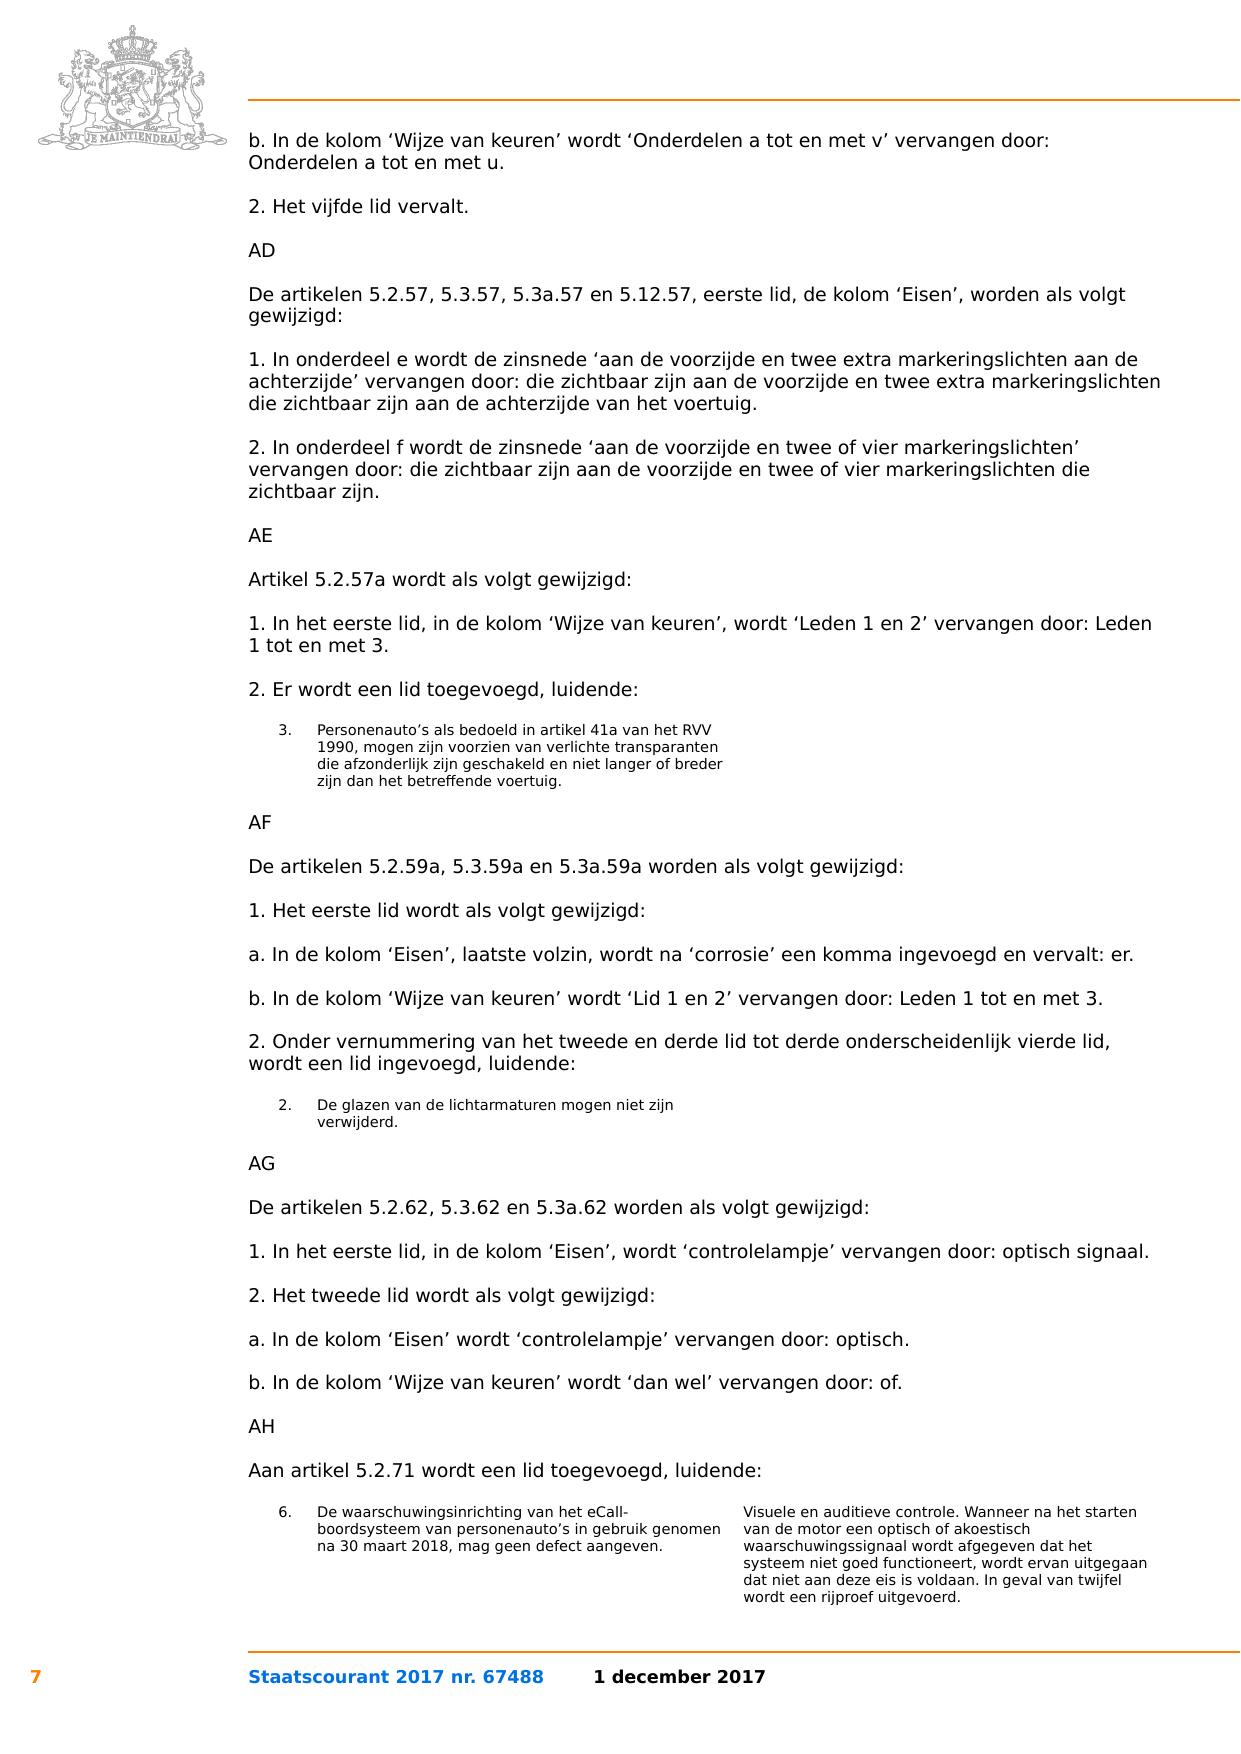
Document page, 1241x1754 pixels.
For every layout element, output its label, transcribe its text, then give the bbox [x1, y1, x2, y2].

picture [38, 25, 227, 150]
text AF [248, 812, 1163, 834]
text De artikelen 5.2.59a, 5.3.59a en 5.3a.59a worden als volgt gewijzigd: [248, 856, 1163, 878]
text a. In de kolom ‘Eisen’ wordt ‘controlelampje’ vervangen door: optisch. [248, 1328, 1163, 1350]
text 1. In het eerste lid, in de kolom ‘Wijze van keuren’, wordt ‘Leden 1 en 2’ vervangen door: Leden 1 tot en met 3. [248, 613, 1163, 657]
text 2. Het vijfde lid vervalt. [248, 196, 1163, 218]
text AH [248, 1416, 1163, 1438]
text 1. Het eerste lid wordt als volgt gewijzigd: [248, 900, 1163, 922]
table_header [737, 722, 1163, 790]
text b. In de kolom ‘Wijze van keuren’ wordt ‘Onderdelen a tot en met v’ vervangen door: Onderdelen a tot en met u. [248, 130, 1163, 174]
text a. In de kolom ‘Eisen’, laatste volzin, wordt na ‘corrosie’ een komma ingevoegd en vervalt: er. [248, 944, 1163, 966]
table_header [737, 1097, 1163, 1131]
text 2. In onderdeel f wordt de zinsnede ‘aan de voorzijde en twee of vier markeringslichten’ vervangen door: die zichtbaar zijn aan de voorzijde en twee of vier markeringslichten die zichtbaar zijn. [248, 437, 1163, 503]
table_header De waarschuwingsinrichting van het eCall-boordsysteem van personenauto’s in gebruik genomen na 30 maart 2018, mag geen defect aangeven. [311, 1504, 737, 1606]
table_header Personenauto’s als bedoeld in artikel 41a van het RVV 1990, mogen zijn voorzien van verlichte transparanten die afzonderlijk zijn geschakeld en niet langer of breder zijn dan het betreffende voertuig. [311, 722, 737, 790]
table_header De glazen van de lichtarmaturen mogen niet zijn verwijderd. [311, 1097, 737, 1131]
text AE [248, 525, 1163, 547]
text 1. In onderdeel e wordt de zinsnede ‘aan de voorzijde en twee extra markeringslichten aan de achterzijde’ vervangen door: die zichtbaar zijn aan de voorzijde en twee extra markeringslichten die zichtbaar zijn aan de achterzijde van het voertuig. [248, 349, 1163, 415]
text De artikelen 5.2.57, 5.3.57, 5.3a.57 en 5.12.57, eerste lid, de kolom ‘Eisen’, worden als volgt gewijzigd: [248, 283, 1163, 327]
text 2. Er wordt een lid toegevoegd, luidende: [248, 678, 1163, 700]
text b. In de kolom ‘Wijze van keuren’ wordt ‘Lid 1 en 2’ vervangen door: Leden 1 tot en met 3. [248, 987, 1163, 1009]
text Aan artikel 5.2.71 wordt een lid toegevoegd, luidende: [248, 1460, 1163, 1482]
table_header Visuele en auditieve controle. Wanneer na het starten van de motor een optisch of akoestisch waarschuwingssignaal wordt afgegeven dat het systeem niet goed functioneert, wordt ervan uitgegaan dat niet aan deze eis is voldaan. In geval van twijfel wordt een rijproef uitgevoerd. [737, 1504, 1163, 1606]
text b. In de kolom ‘Wijze van keuren’ wordt ‘dan wel’ vervangen door: of. [248, 1372, 1163, 1394]
text 2. Onder vernummering van het tweede en derde lid tot derde onderscheidenlijk vierde lid, wordt een lid ingevoegd, luidende: [248, 1031, 1163, 1075]
table_header 3. [278, 722, 311, 790]
text 1. In het eerste lid, in de kolom ‘Eisen’, wordt ‘controlelampje’ vervangen door: optisch signaal. [248, 1241, 1163, 1263]
text 2. Het tweede lid wordt als volgt gewijzigd: [248, 1284, 1163, 1307]
table_header 6. [278, 1504, 311, 1606]
text AG [248, 1153, 1163, 1175]
table_header 2. [278, 1097, 311, 1131]
text Artikel 5.2.57a wordt als volgt gewijzigd: [248, 569, 1163, 591]
text AD [248, 239, 1163, 262]
text De artikelen 5.2.62, 5.3.62 en 5.3a.62 worden als volgt gewijzigd: [248, 1197, 1163, 1219]
